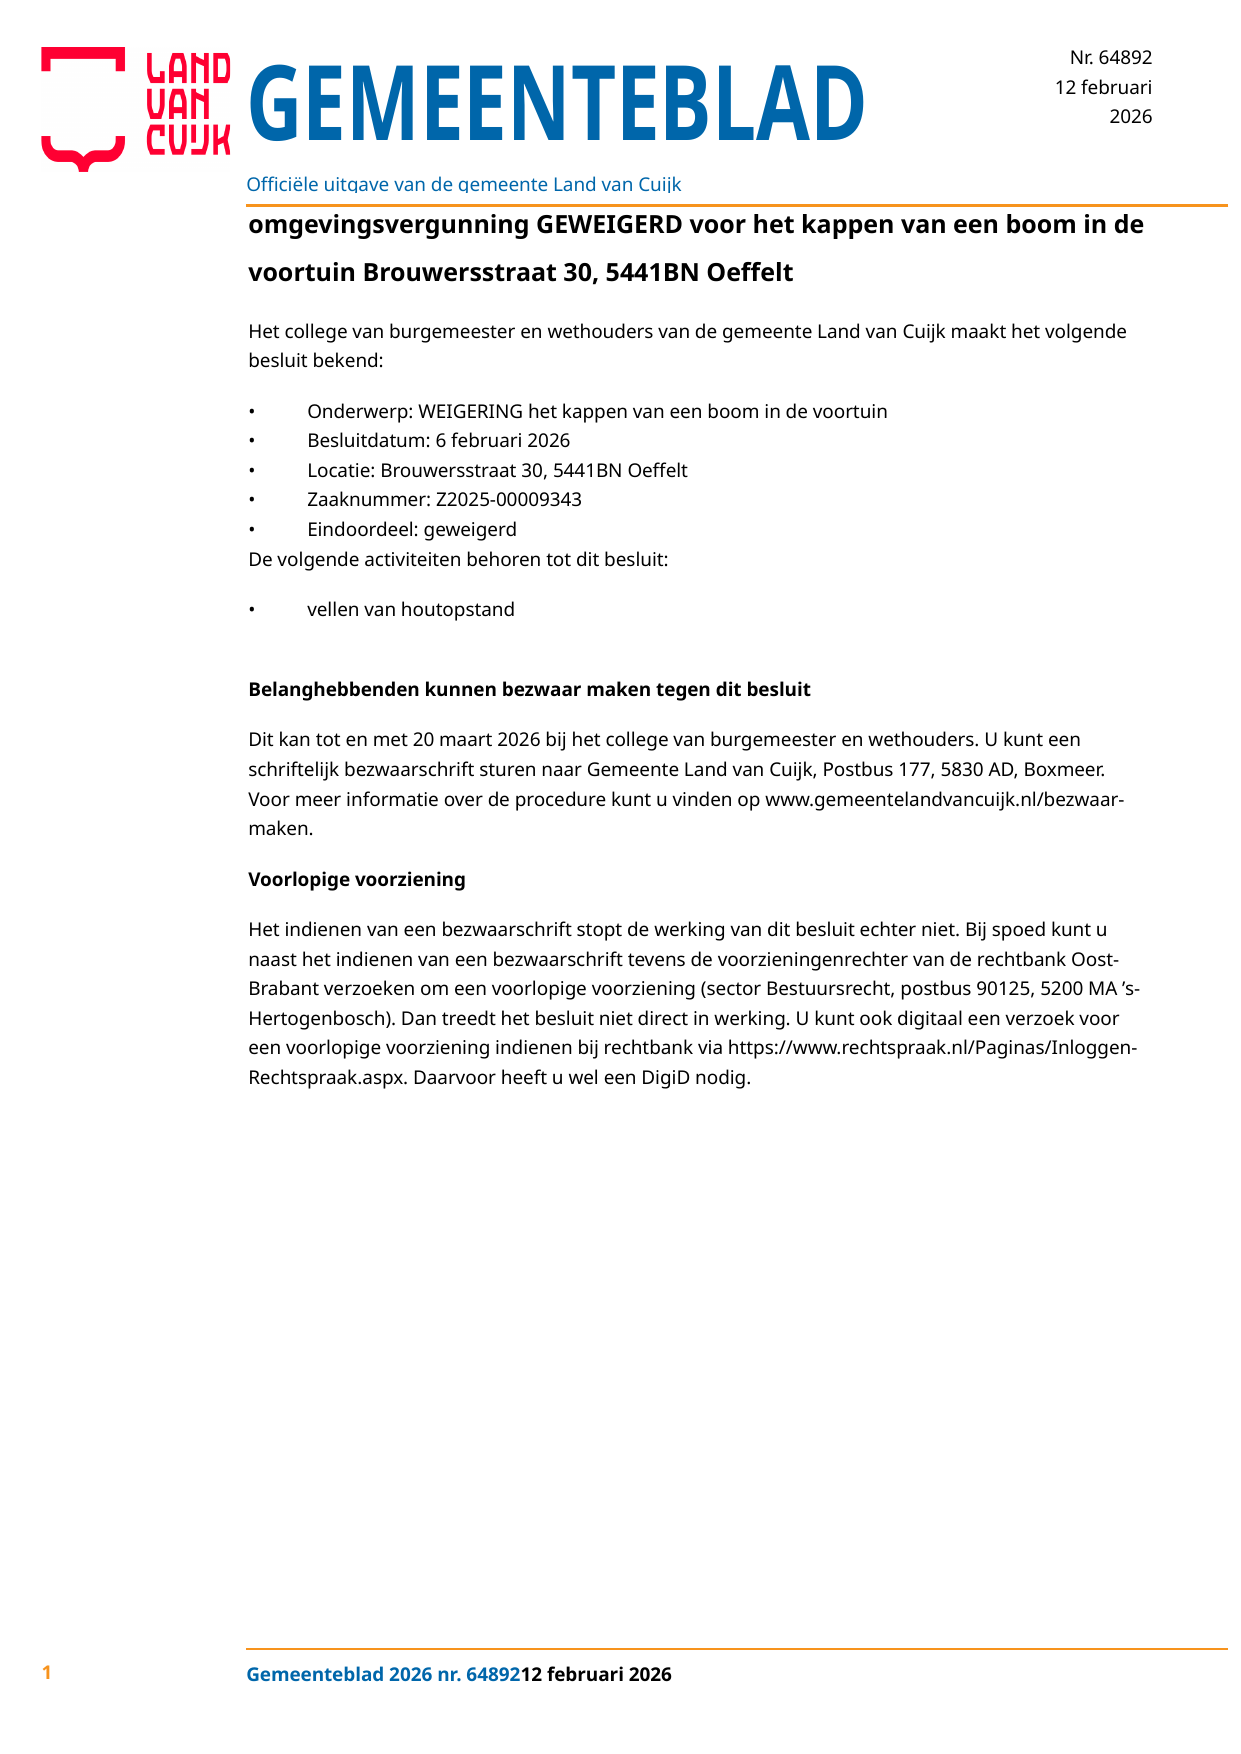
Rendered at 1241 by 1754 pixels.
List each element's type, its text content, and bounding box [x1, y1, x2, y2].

text Het indienen van een bezwaarschrift stopt de werking van dit besluit echter niet. Bij spoed kunt u naast het indienen van een bezwaarschrift tevens de voorzieningenrechter van de rechtbank Oost-Brabant verzoeken om een voorlopige voorziening (sector Bestuursrecht, postbus 90125, 5200 MA ’s-Hertogenbosch). Dan treedt het besluit niet direct in werking. U kunt ook digitaal een verzoek voor een voorlopige voorziening indienen bij rechtbank via https://www.rechtspraak.nl/Paginas/Inloggen-Rechtspraak.aspx. Daarvoor heeft u wel een DigiD nodig. [248, 916, 1152, 1090]
list Eindoordeel: geweigerd [248, 516, 1152, 542]
text De volgende activiteiten behoren tot dit besluit: [248, 546, 1152, 572]
list Besluitdatum: 6 februari 2026 [248, 427, 1152, 453]
text Het college van burgemeester en wethouders van de gemeente Land van Cuijk maakt het volgende besluit bekend: [248, 318, 1152, 373]
list Zaaknummer: Z2025-00009343 [248, 487, 1152, 512]
text Dit kan tot en met 20 maart 2026 bij het college van burgemeester en wethouders. U kunt een schriftelijk bezwaarschrift sturen naar Gemeente Land van Cuijk, Postbus 177, 5830 AD, Boxmeer. Voor meer informatie over de procedure kunt u vinden op www.gemeentelandvancuijk.nl/bezwaar-maken. [248, 727, 1152, 841]
text Belanghebbenden kunnen bezwaar maken tegen dit besluit [248, 676, 1152, 702]
text Voorlopige voorziening [248, 866, 1152, 892]
list Onderwerp: WEIGERING het kappen van een boom in de voortuin [248, 398, 1152, 424]
text omgevingsvergunning GEWEIGERD voor het kappen van een boom in de voortuin Brouwersstraat 30, 5441BN Oeffelt [248, 207, 1152, 288]
list vellen van houtopstand [248, 596, 1152, 622]
list Locatie: Brouwersstraat 30, 5441BN Oeffelt [248, 457, 1152, 483]
picture [41, 47, 231, 172]
